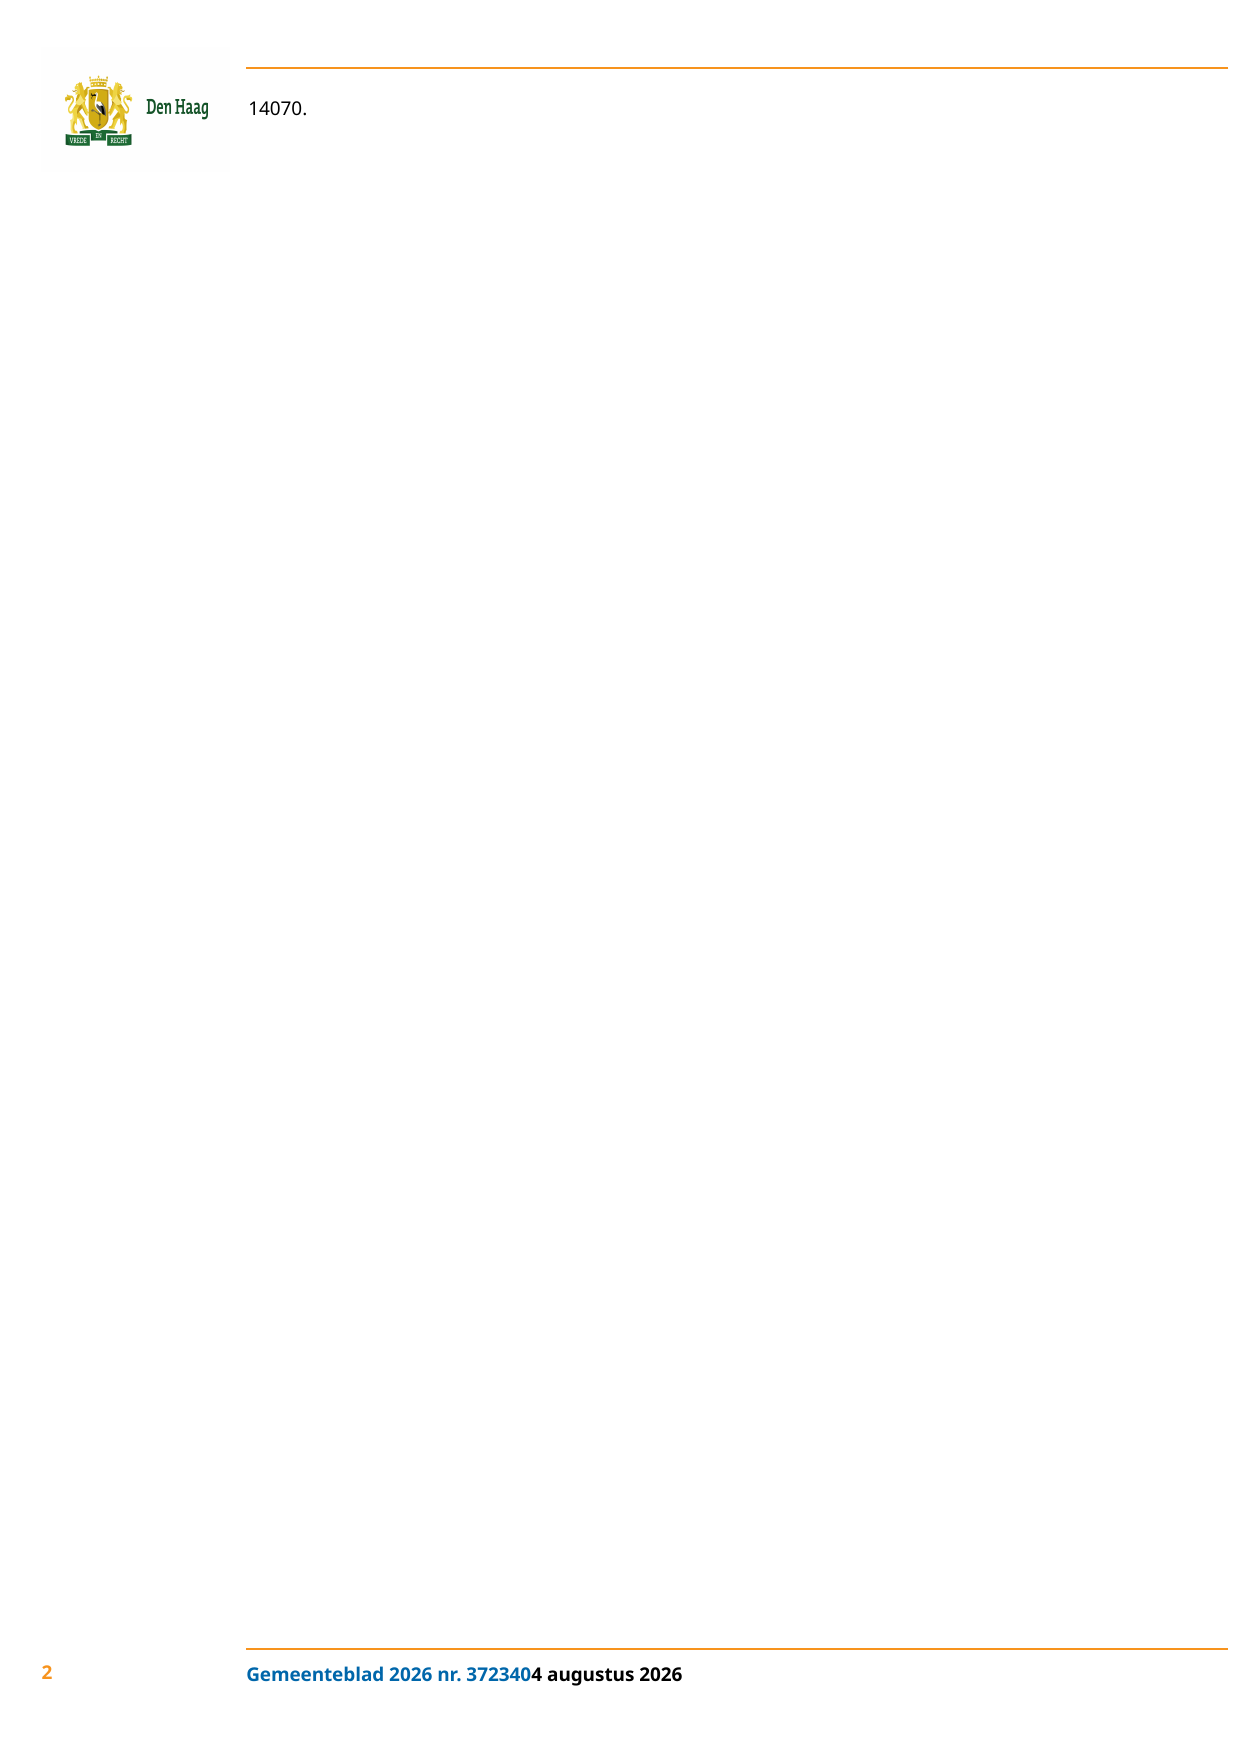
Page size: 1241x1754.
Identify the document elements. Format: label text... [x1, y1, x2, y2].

picture [41, 47, 231, 172]
text 14070. [248, 95, 1152, 121]
